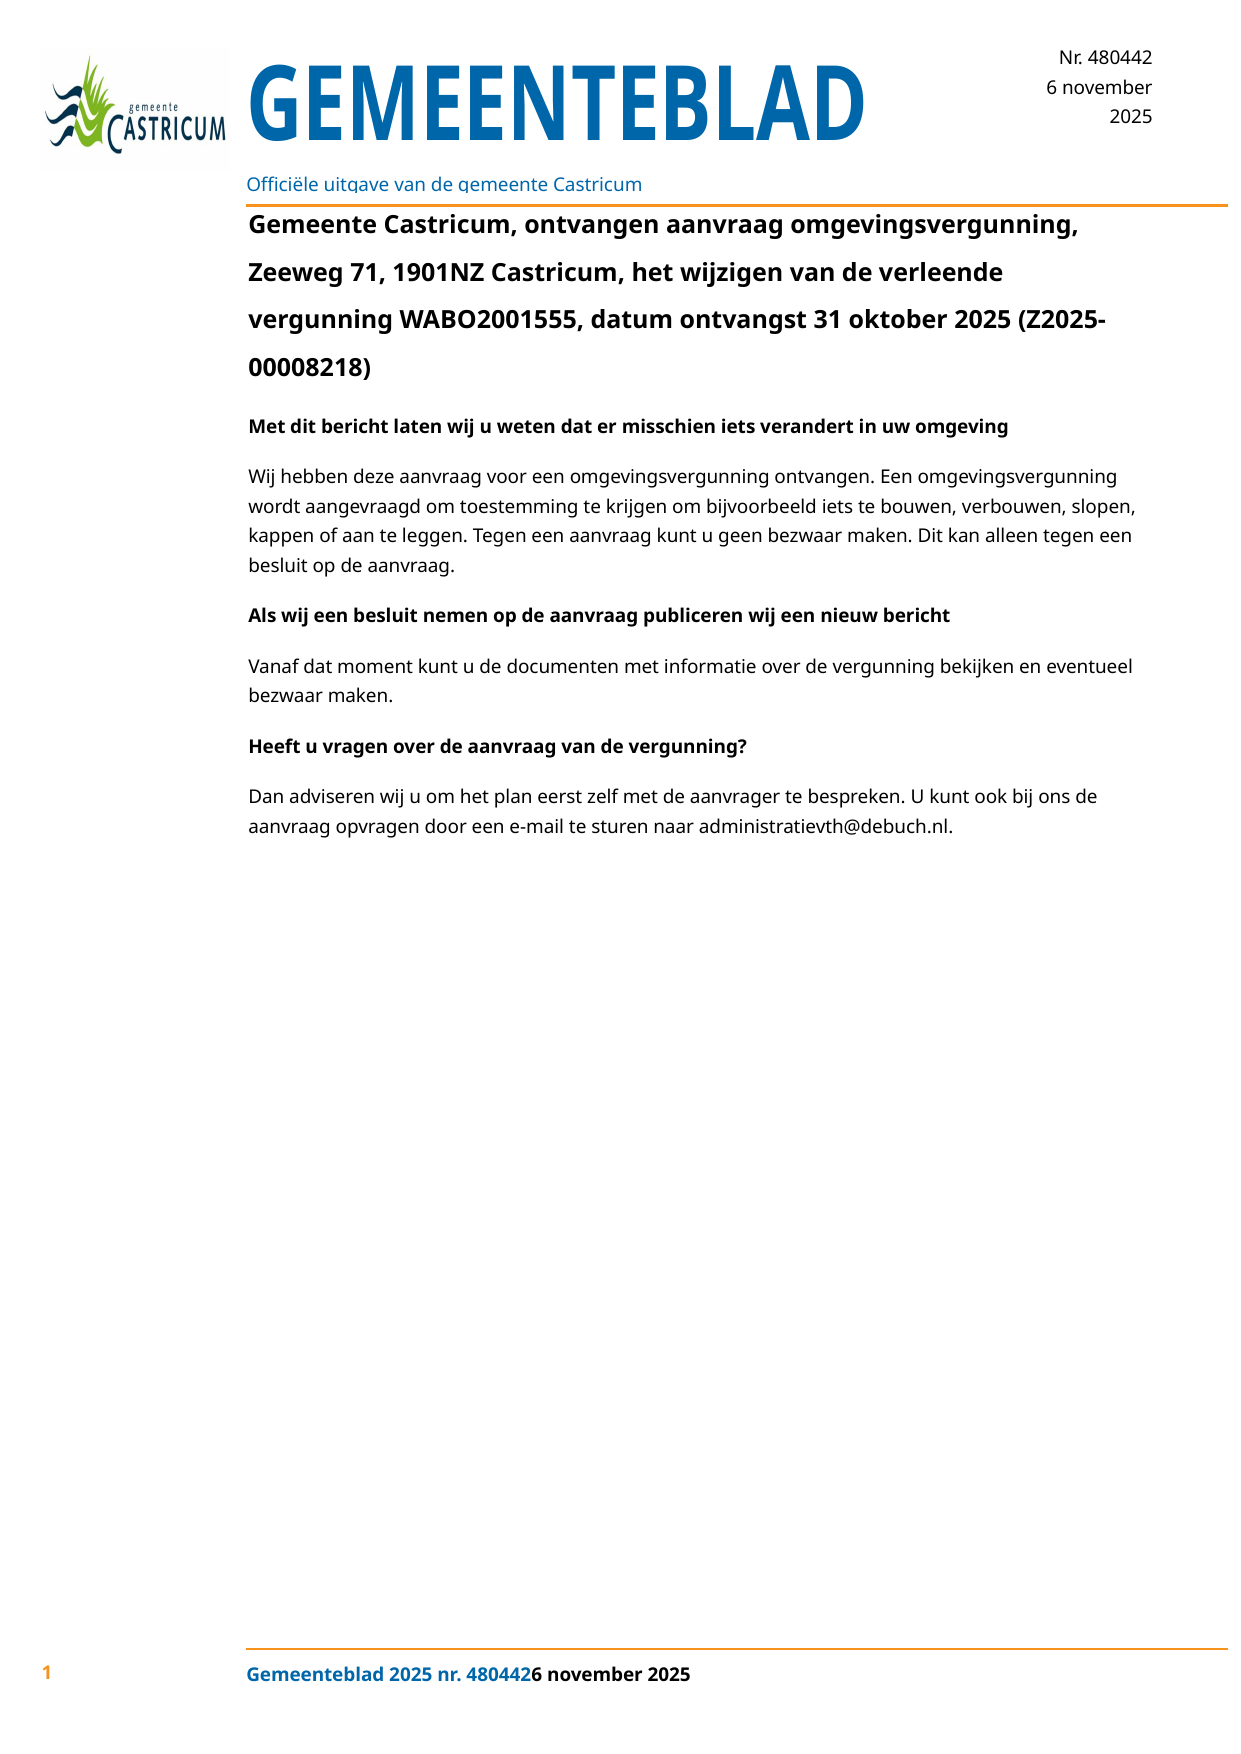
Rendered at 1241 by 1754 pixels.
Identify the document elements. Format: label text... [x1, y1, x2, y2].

text Dan adviseren wij u om het plan eerst zelf met de aanvrager te bespreken. U kunt ook bij ons de aanvraag opvragen door een e-mail te sturen naar administratievth@debuch.nl. [248, 783, 1152, 839]
text Heeft u vragen over de aanvraag van de vergunning? [248, 733, 1152, 759]
text Vanaf dat moment kunt u de documenten met informatie over de vergunning bekijken en eventueel bezwaar maken. [248, 653, 1152, 708]
picture [41, 47, 231, 172]
text Wij hebben deze aanvraag voor een omgevingsvergunning ontvangen. Een omgevingsvergunning wordt aangevraagd om toestemming te krijgen om bijvoorbeeld iets te bouwen, verbouwen, slopen, kappen of aan te leggen. Tegen een aanvraag kunt u geen bezwaar maken. Dit kan alleen tegen een besluit op de aanvraag. [248, 463, 1152, 578]
text Als wij een besluit nemen op de aanvraag publiceren wij een nieuw bericht [248, 603, 1152, 628]
text Met dit bericht laten wij u weten dat er misschien iets verandert in uw omgeving [248, 413, 1152, 439]
text Gemeente Castricum, ontvangen aanvraag omgevingsvergunning, Zeeweg 71, 1901NZ Castricum, het wijzigen van de verleende vergunning WABO2001555, datum ontvangst 31 oktober 2025 (Z2025-00008218) [248, 207, 1152, 384]
